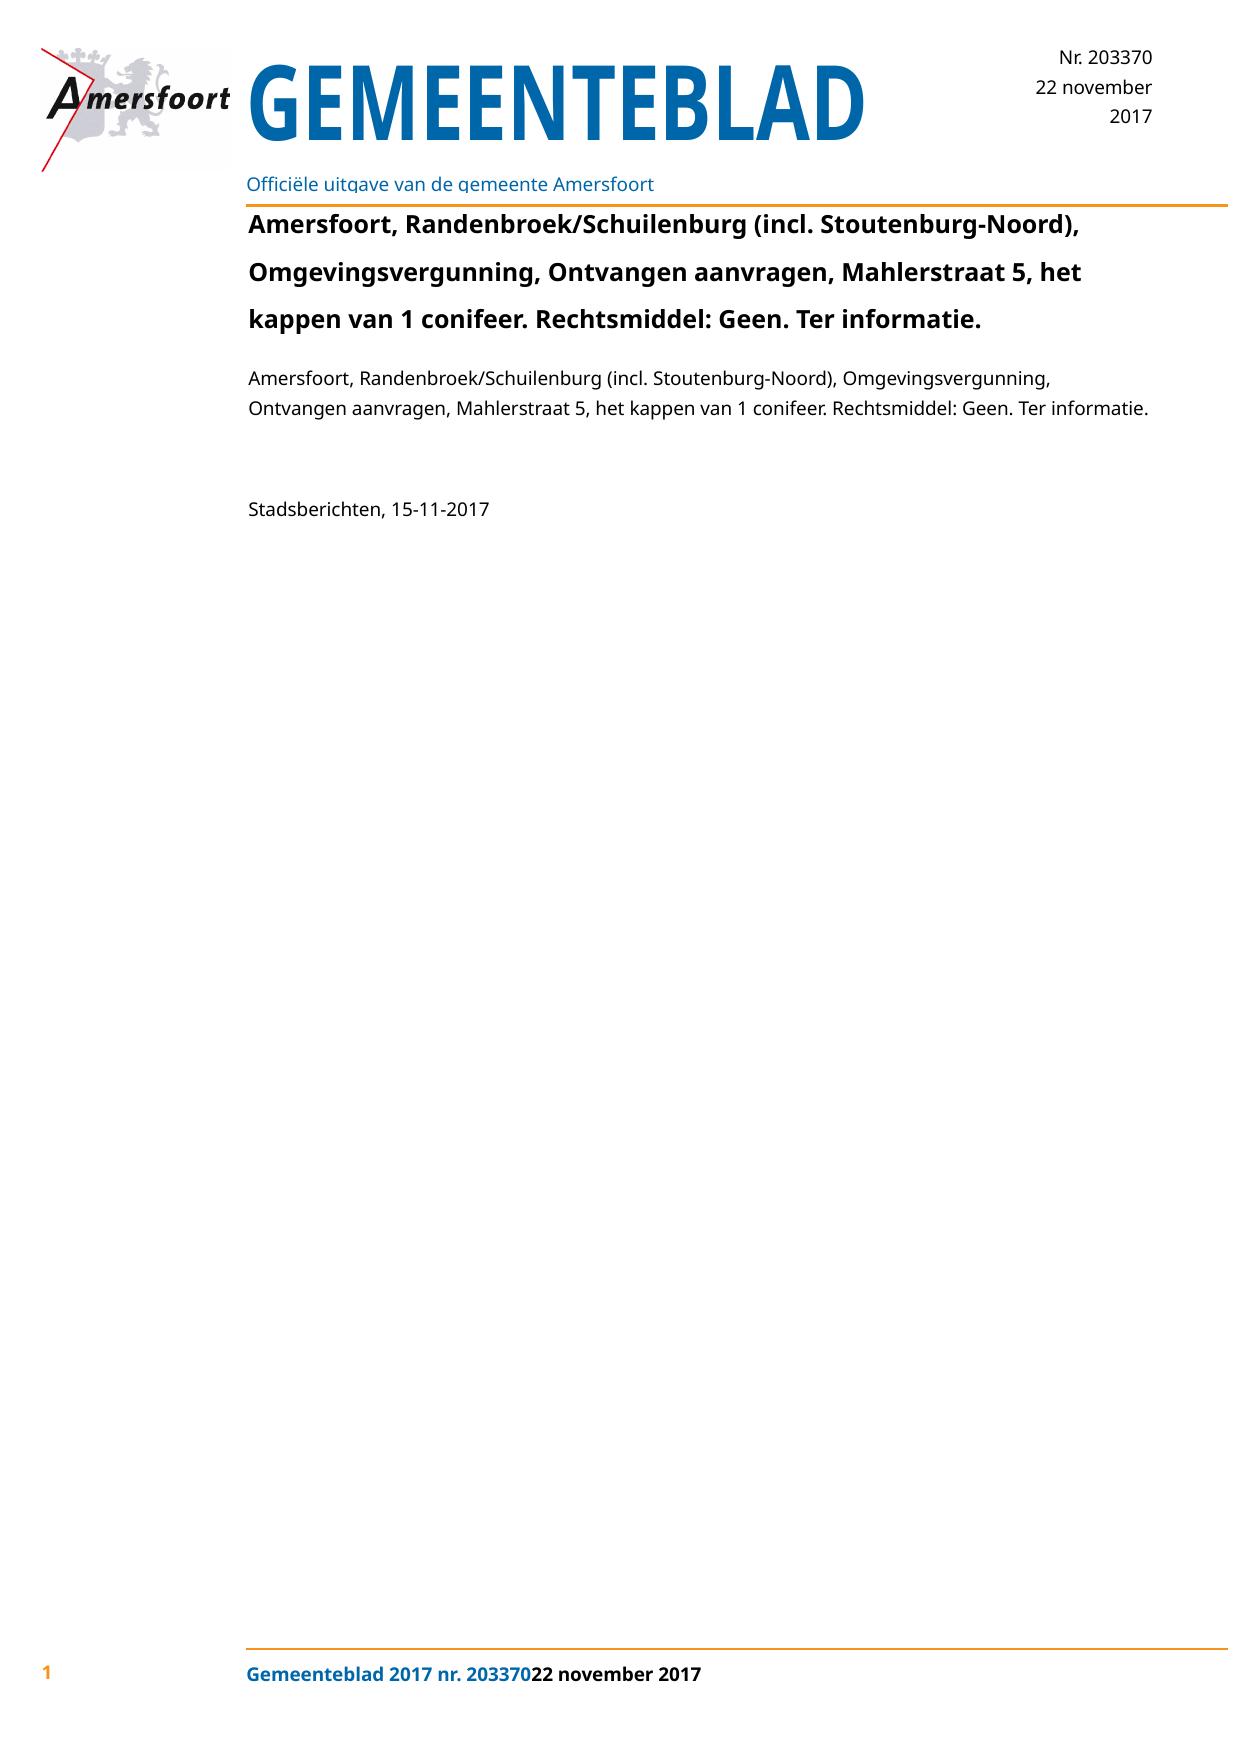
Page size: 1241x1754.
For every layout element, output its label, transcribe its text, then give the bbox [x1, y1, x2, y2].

text Stadsberichten, 15-11-2017 [248, 496, 1152, 522]
text Amersfoort, Randenbroek/Schuilenburg (incl. Stoutenburg-Noord), Omgevingsvergunning, Ontvangen aanvragen, Mahlerstraat 5, het kappen van 1 conifeer. Rechtsmiddel: Geen. Ter informatie. [248, 207, 1152, 336]
text Amersfoort, Randenbroek/Schuilenburg (incl. Stoutenburg-Noord), Omgevingsvergunning, Ontvangen aanvragen, Mahlerstraat 5, het kappen van 1 conifeer. Rechtsmiddel: Geen. Ter informatie. [248, 366, 1152, 421]
picture [41, 47, 231, 172]
